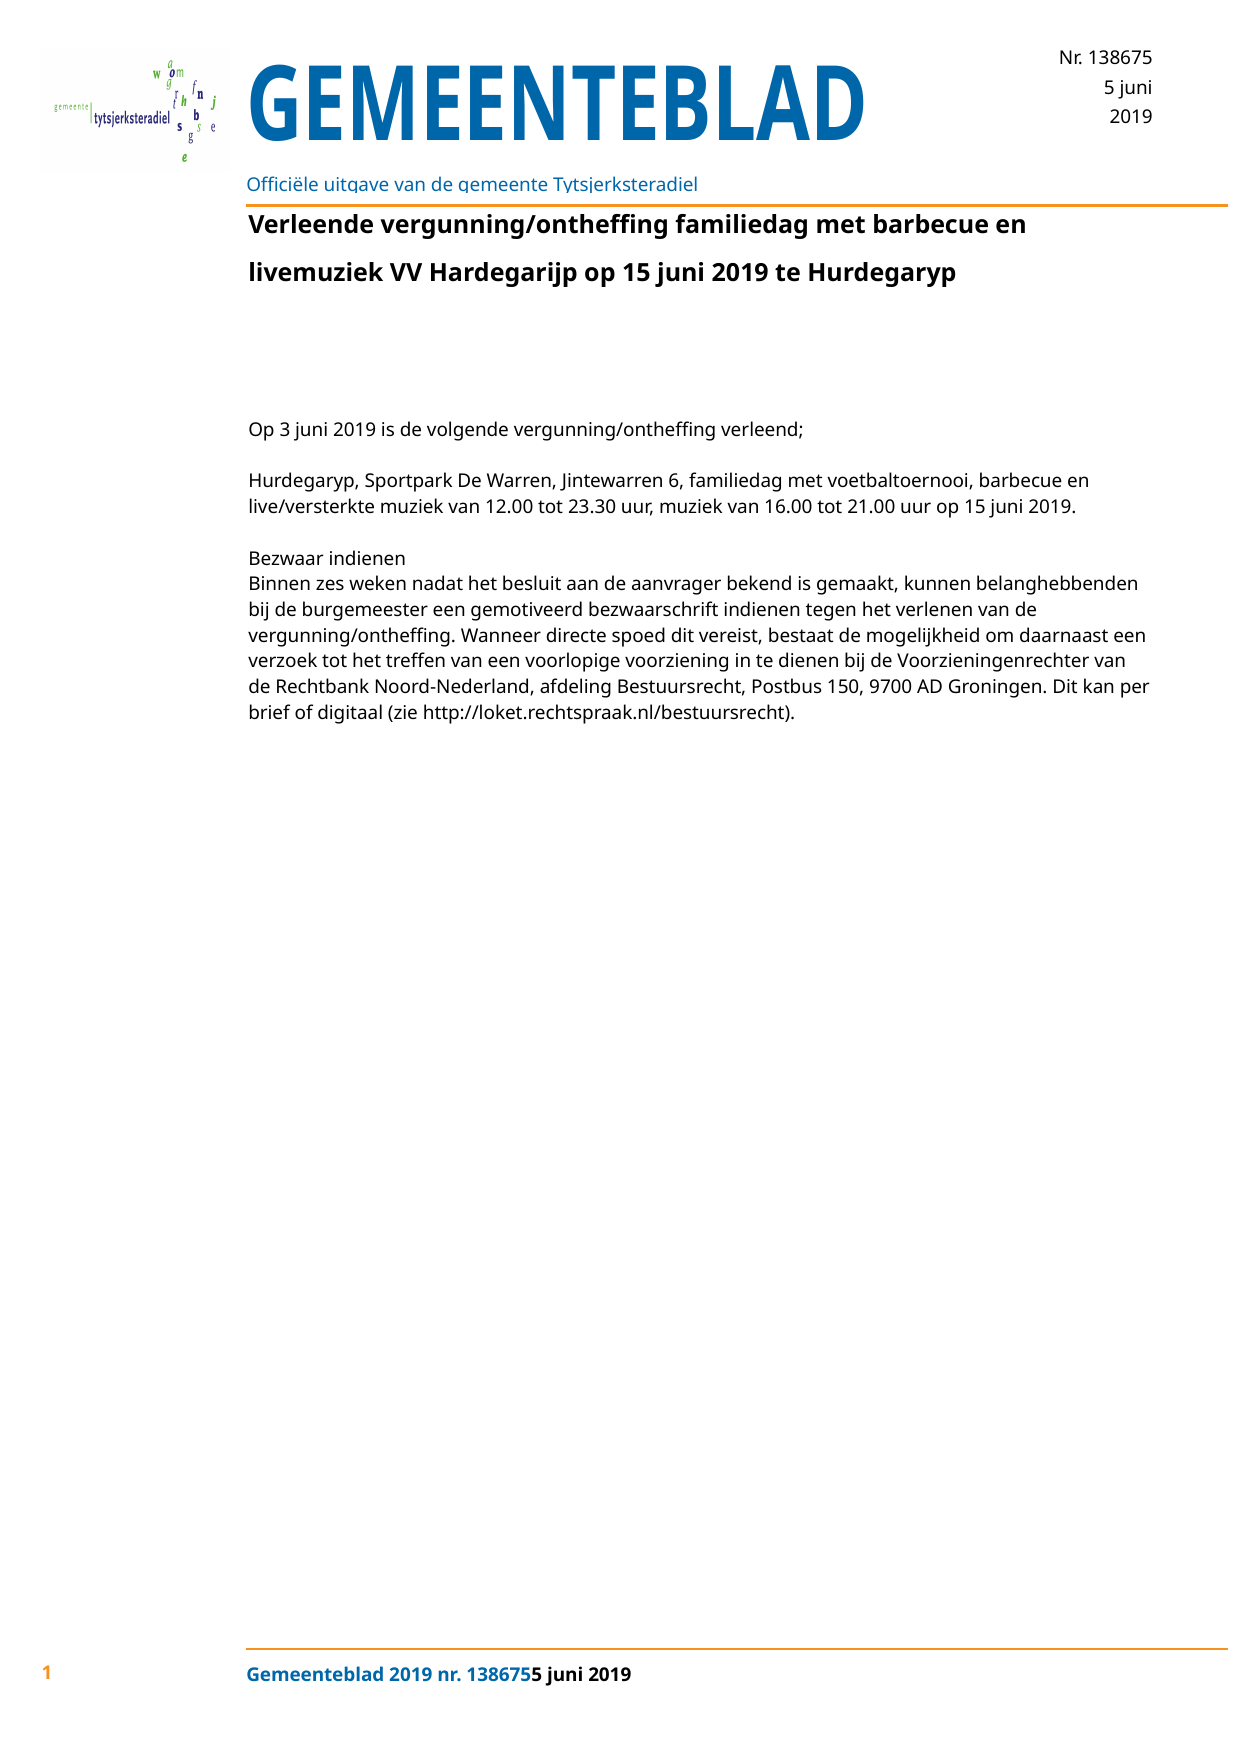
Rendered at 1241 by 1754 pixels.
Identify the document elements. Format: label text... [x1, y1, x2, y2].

text Binnen zes weken nadat het besluit aan de aanvrager bekend is gemaakt, kunnen belanghebbenden bij de burgemeester een gemotiveerd bezwaarschrift indienen tegen het verlenen van de vergunning/ontheffing. Wanneer directe spoed dit vereist, bestaat de mogelijkheid om daarnaast een verzoek tot het treffen van een voorlopige voorziening in te dienen bij de Voorzieningenrechter van de Rechtbank Noord-Nederland, afdeling Bestuursrecht, Postbus 150, 9700 AD Groningen. Dit kan per brief of digitaal (zie http://loket.rechtspraak.nl/bestuursrecht). [248, 571, 1152, 725]
picture [41, 47, 231, 172]
text Hurdegaryp, Sportpark De Warren, Jintewarren 6, familiedag met voetbaltoernooi, barbecue en live/versterkte muziek van 12.00 tot 23.30 uur, muziek van 16.00 tot 21.00 uur op 15 juni 2019. [248, 468, 1152, 519]
text Op 3 juni 2019 is de volgende vergunning/ontheffing verleend; [248, 416, 1152, 442]
text Bezwaar indienen [248, 545, 1152, 571]
text Verleende vergunning/ontheffing familiedag met barbecue en livemuziek VV Hardegarijp op 15 juni 2019 te Hurdegaryp [248, 207, 1152, 288]
